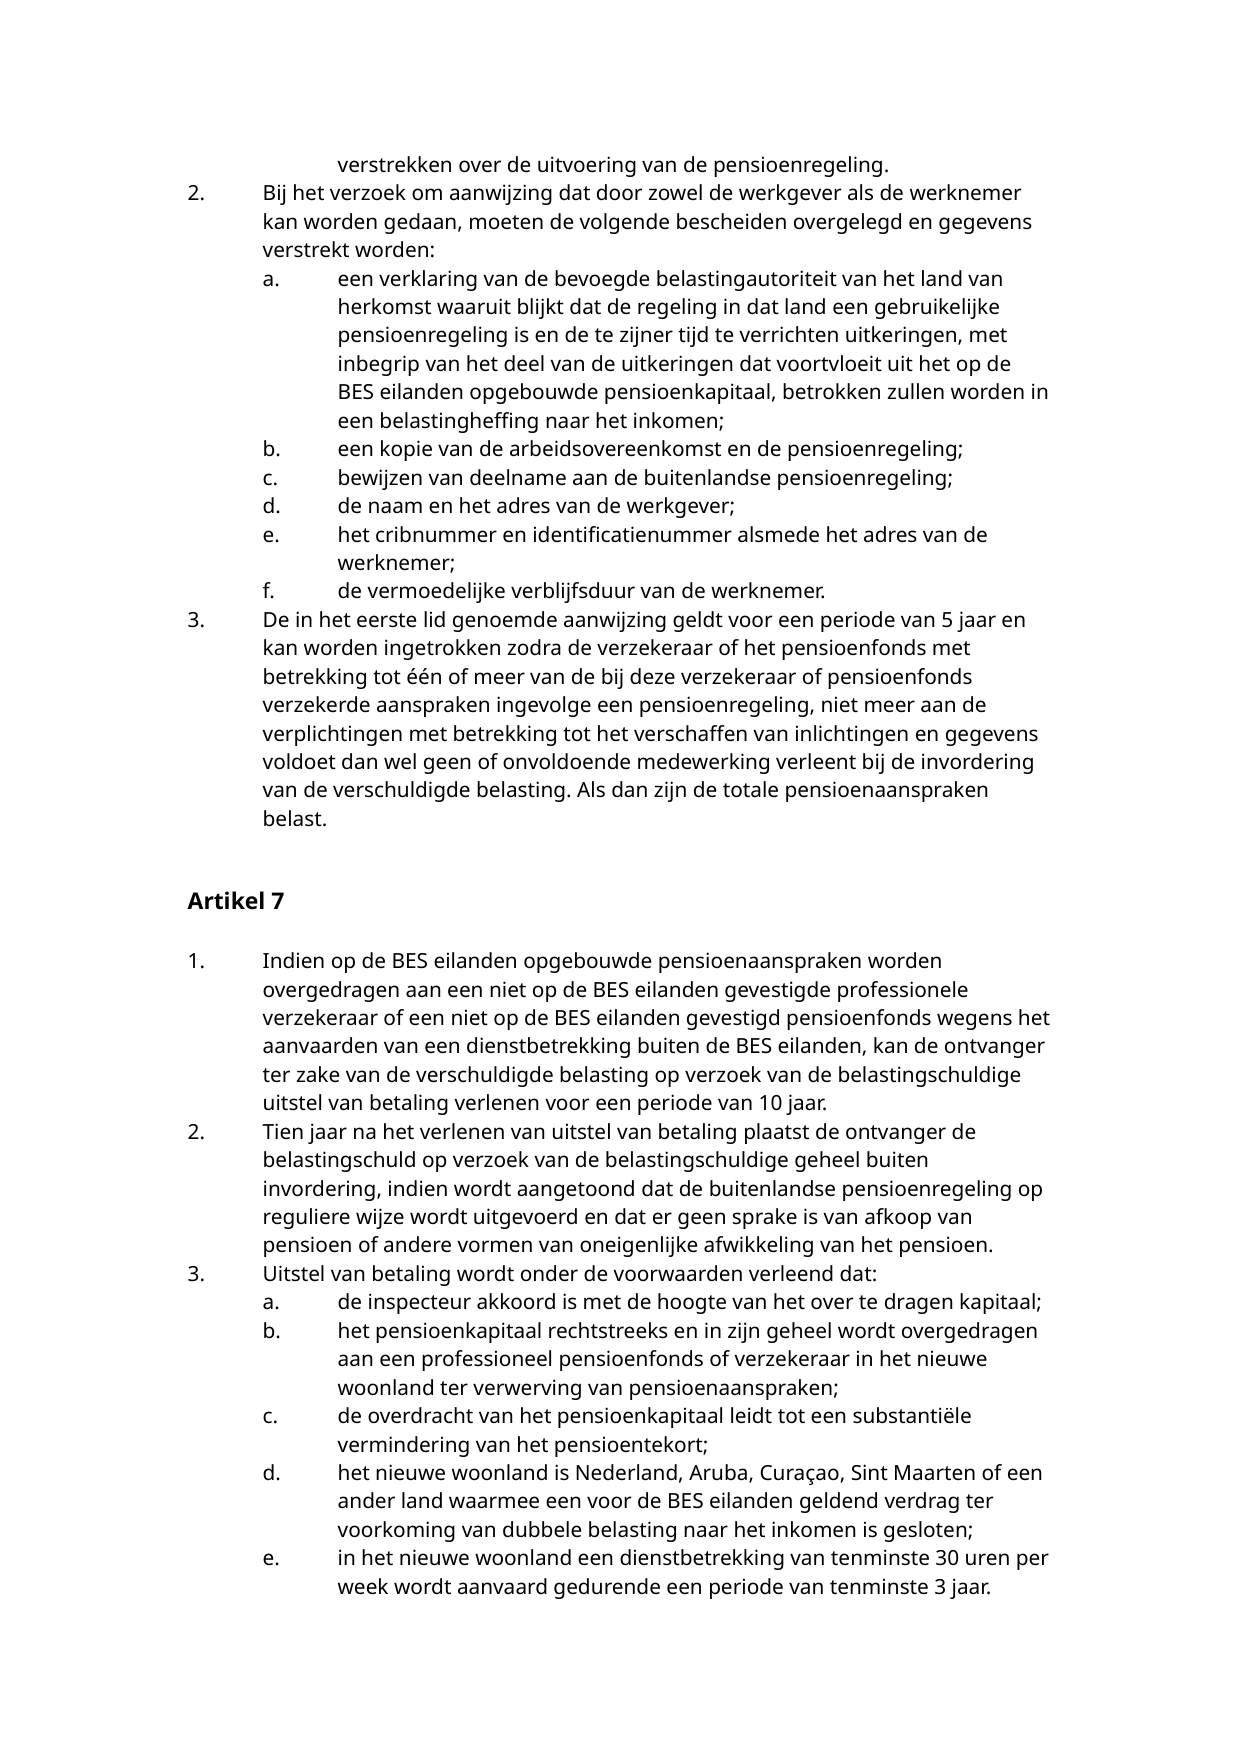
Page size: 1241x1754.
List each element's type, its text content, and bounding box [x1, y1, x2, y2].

list de vermoedelijke verblijfsduur van de werknemer. [262, 577, 1053, 605]
list De in het eerste lid genoemde aanwijzing geldt voor een periode van 5 jaar en kan worden ingetrokken zodra de verzekeraar of het pensioenfonds met betrekking tot één of meer van de bij deze verzekeraar of pensioenfonds verzekerde aanspraken ingevolge een pensioenregeling, niet meer aan de verplichtingen met betrekking tot het verschaffen van inlichtingen en gegevens voldoet dan wel geen of onvoldoende medewerking verleent bij de invordering van de verschuldigde belasting. Als dan zijn de totale pensioenaanspraken belast. [187, 605, 1053, 832]
list Indien op de BES eilanden opgebouwde pensioenaanspraken worden overgedragen aan een niet op de BES eilanden gevestigde professionele verzekeraar of een niet op de BES eilanden gevestigd pensioenfonds wegens het aanvaarden van een dienstbetrekking buiten de BES eilanden, kan de ontvanger ter zake van de verschuldigde belasting op verzoek van de belastingschuldige uitstel van betaling verlenen voor een periode van 10 jaar. [187, 946, 1053, 1117]
list de overdracht van het pensioenkapitaal leidt tot een substantiële vermindering van het pensioentekort; [262, 1401, 1053, 1458]
list de naam en het adres van de werkgever; [262, 491, 1053, 520]
list in het nieuwe woonland een dienstbetrekking van tenminste 30 uren per week wordt aanvaard gedurende een periode van tenminste 3 jaar. [262, 1543, 1053, 1600]
list een verklaring van de bevoegde belastingautoriteit van het land van herkomst waaruit blijkt dat de regeling in dat land een gebruikelijke pensioenregeling is en de te zijner tijd te verrichten uitkeringen, met inbegrip van het deel van de uitkeringen dat voortvloeit uit het op de BES eilanden opgebouwde pensioenkapitaal, betrokken zullen worden in een belastingheffing naar het inkomen; [262, 264, 1053, 434]
subtitle Artikel 7 [187, 885, 1053, 916]
list het cribnummer en identificatienummer alsmede het adres van de werknemer; [262, 520, 1053, 577]
list een kopie van de arbeidsovereenkomst en de pensioenregeling; [262, 434, 1053, 463]
list bewijzen van deelname aan de buitenlandse pensioenregeling; [262, 463, 1053, 491]
list Bij het verzoek om aanwijzing dat door zowel de werkgever als de werknemer kan worden gedaan, moeten de volgende bescheiden overgelegd en gegevens verstrekt worden: [187, 178, 1053, 264]
list verstrekken over de uitvoering van de pensioenregeling. [262, 150, 1053, 178]
list Uitstel van betaling wordt onder de voorwaarden verleend dat: [187, 1259, 1053, 1287]
list het pensioenkapitaal rechtstreeks en in zijn geheel wordt overgedragen aan een professioneel pensioenfonds of verzekeraar in het nieuwe woonland ter verwerving van pensioenaanspraken; [262, 1316, 1053, 1401]
list de inspecteur akkoord is met de hoogte van het over te dragen kapitaal; [262, 1287, 1053, 1316]
list Tien jaar na het verlenen van uitstel van betaling plaatst de ontvanger de belastingschuld op verzoek van de belastingschuldige geheel buiten invordering, indien wordt aangetoond dat de buitenlandse pensioenregeling op reguliere wijze wordt uitgevoerd en dat er geen sprake is van afkoop van pensioen of andere vormen van oneigenlijke afwikkeling van het pensioen. [187, 1117, 1053, 1259]
list het nieuwe woonland is Nederland, Aruba, Curaçao, Sint Maarten of een ander land waarmee een voor de BES eilanden geldend verdrag ter voorkoming van dubbele belasting naar het inkomen is gesloten; [262, 1458, 1053, 1543]
